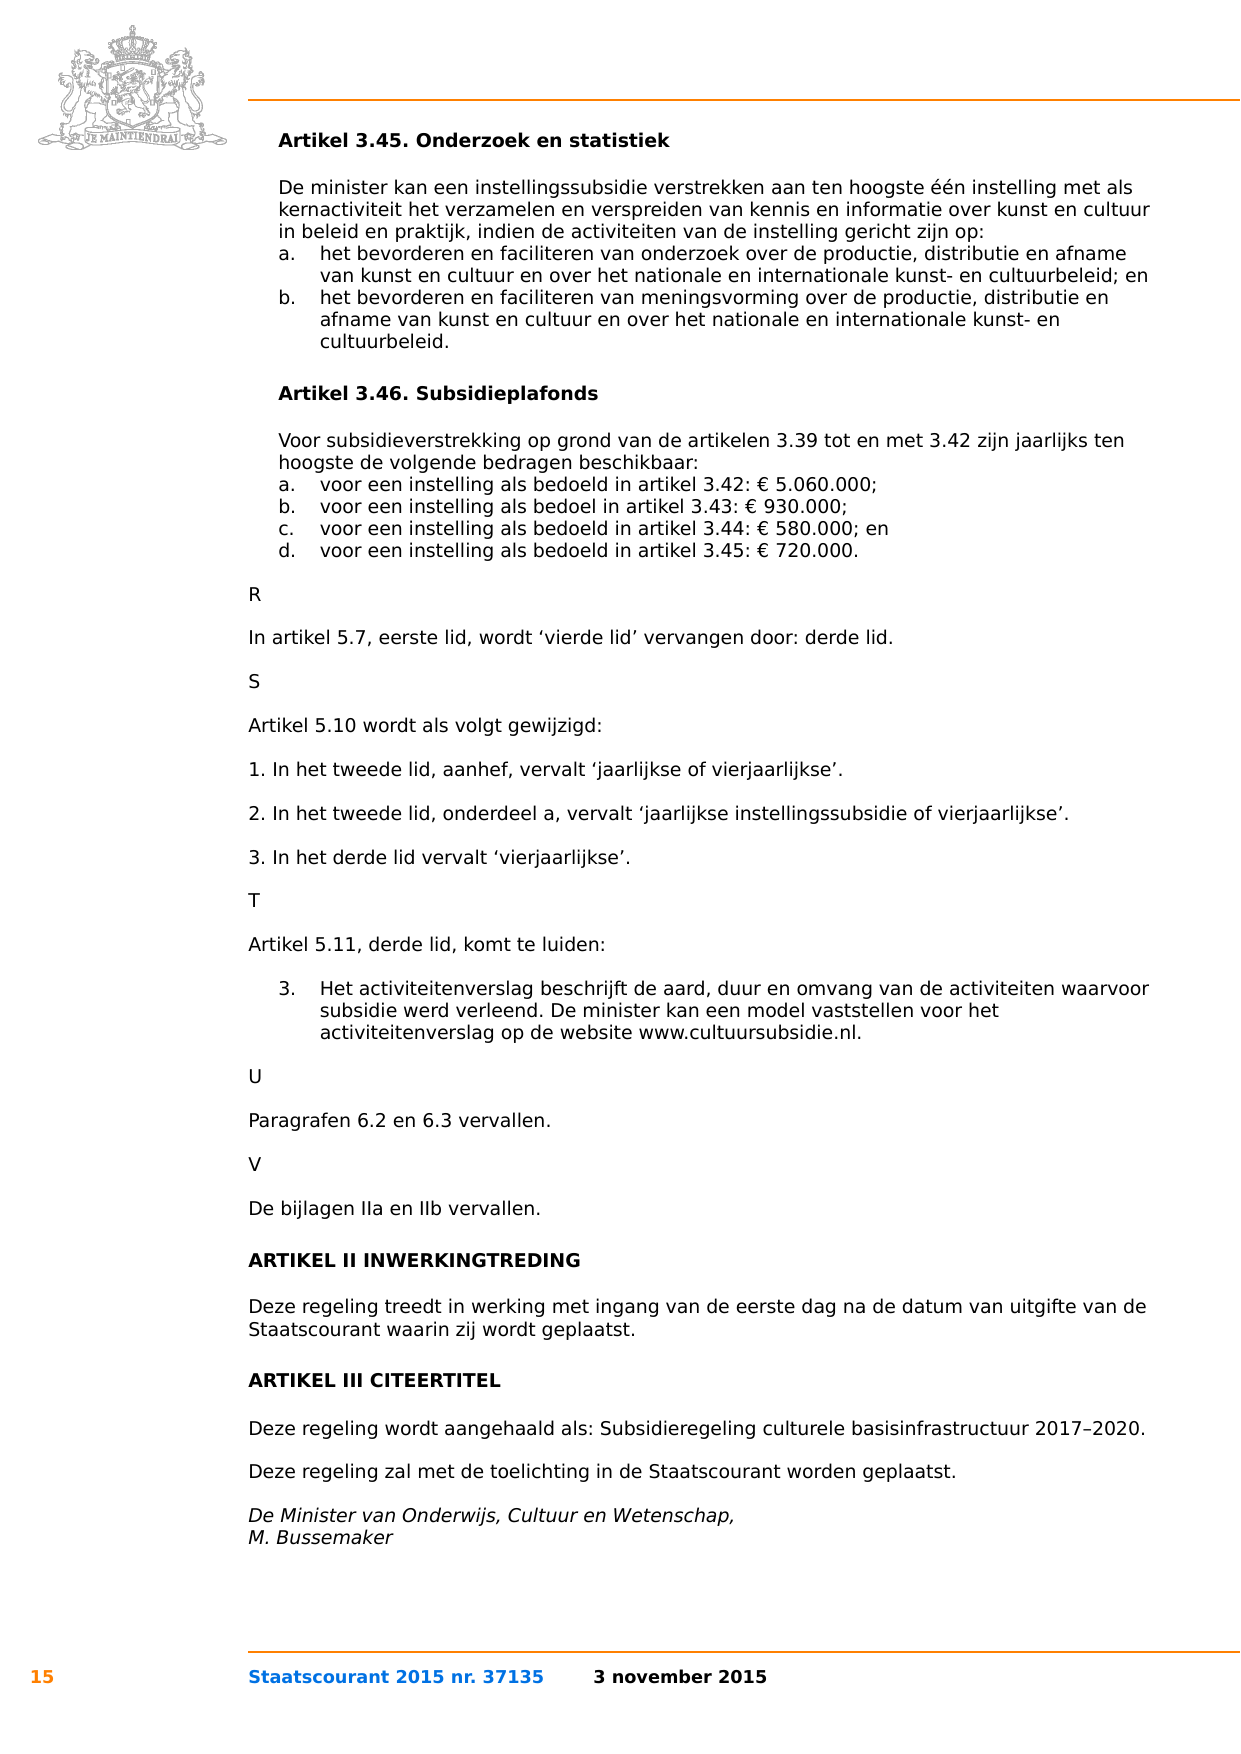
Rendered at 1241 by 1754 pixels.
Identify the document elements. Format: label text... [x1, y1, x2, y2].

text Artikel 5.11, derde lid, komt te luiden: [248, 934, 1163, 956]
picture [38, 25, 227, 150]
text a. voor een instelling als bedoeld in artikel 3.42: € 5.060.000; [278, 474, 1163, 496]
text In artikel 5.7, eerste lid, wordt ‘vierde lid’ vervangen door: derde lid. [248, 627, 1163, 649]
text De Minister van Onderwijs, Cultuur en Wetenschap, M. Bussemaker [248, 1505, 1163, 1549]
text V [248, 1154, 1163, 1176]
text Voor subsidieverstrekking op grond van de artikelen 3.39 tot en met 3.42 zijn jaarlijks ten hoogste de volgende bedragen beschikbaar: [278, 430, 1163, 474]
text a. het bevorderen en faciliteren van onderzoek over de productie, distributie en afname van kunst en cultuur en over het nationale en internationale kunst- en cultuurbeleid; en [278, 243, 1163, 287]
text 2. In het tweede lid, onderdeel a, vervalt ‘jaarlijkse instellingssubsidie of vierjaarlijkse’. [248, 803, 1163, 825]
text 3. In het derde lid vervalt ‘vierjaarlijkse’. [248, 847, 1163, 868]
text b. voor een instelling als bedoel in artikel 3.43: € 930.000; [278, 496, 1163, 518]
text 3. Het activiteitenverslag beschrijft de aard, duur en omvang van de activiteiten waarvoor subsidie werd verleend. De minister kan een model vaststellen voor het activiteitenverslag op de website www.cultuursubsidie.nl. [278, 978, 1163, 1044]
text d. voor een instelling als bedoeld in artikel 3.45: € 720.000. [278, 539, 1163, 562]
subtitle ARTIKEL II INWERKINGTREDING [248, 1249, 1163, 1271]
text Deze regeling treedt in werking met ingang van de eerste dag na de datum van uitgifte van de Staatscourant waarin zij wordt geplaatst. [248, 1296, 1163, 1340]
text Artikel 5.10 wordt als volgt gewijzigd: [248, 715, 1163, 737]
subtitle ARTIKEL III CITEERTITEL [248, 1370, 1163, 1392]
text Deze regeling wordt aangehaald als: Subsidieregeling culturele basisinfrastructuur 2017–2020. [248, 1417, 1163, 1439]
text Deze regeling zal met de toelichting in de Staatscourant worden geplaatst. [248, 1461, 1163, 1483]
subtitle Artikel 3.45. Onderzoek en statistiek [278, 130, 1163, 152]
text T [248, 890, 1163, 912]
text S [248, 671, 1163, 693]
text De minister kan een instellingssubsidie verstrekken aan ten hoogste één instelling met als kernactiviteit het verzamelen en verspreiden van kennis en informatie over kunst en cultuur in beleid en praktijk, indien de activiteiten van de instelling gericht zijn op: [278, 177, 1163, 243]
text b. het bevorderen en faciliteren van meningsvorming over de productie, distributie en afname van kunst en cultuur en over het nationale en internationale kunst- en cultuurbeleid. [278, 287, 1163, 353]
text c. voor een instelling als bedoeld in artikel 3.44: € 580.000; en [278, 518, 1163, 539]
text 1. In het tweede lid, aanhef, vervalt ‘jaarlijkse of vierjaarlijkse’. [248, 759, 1163, 781]
subtitle Artikel 3.46. Subsidieplafonds [278, 383, 1163, 405]
text De bijlagen IIa en IIb vervallen. [248, 1197, 1163, 1219]
text Paragrafen 6.2 en 6.3 vervallen. [248, 1110, 1163, 1132]
text U [248, 1066, 1163, 1088]
text R [248, 583, 1163, 605]
